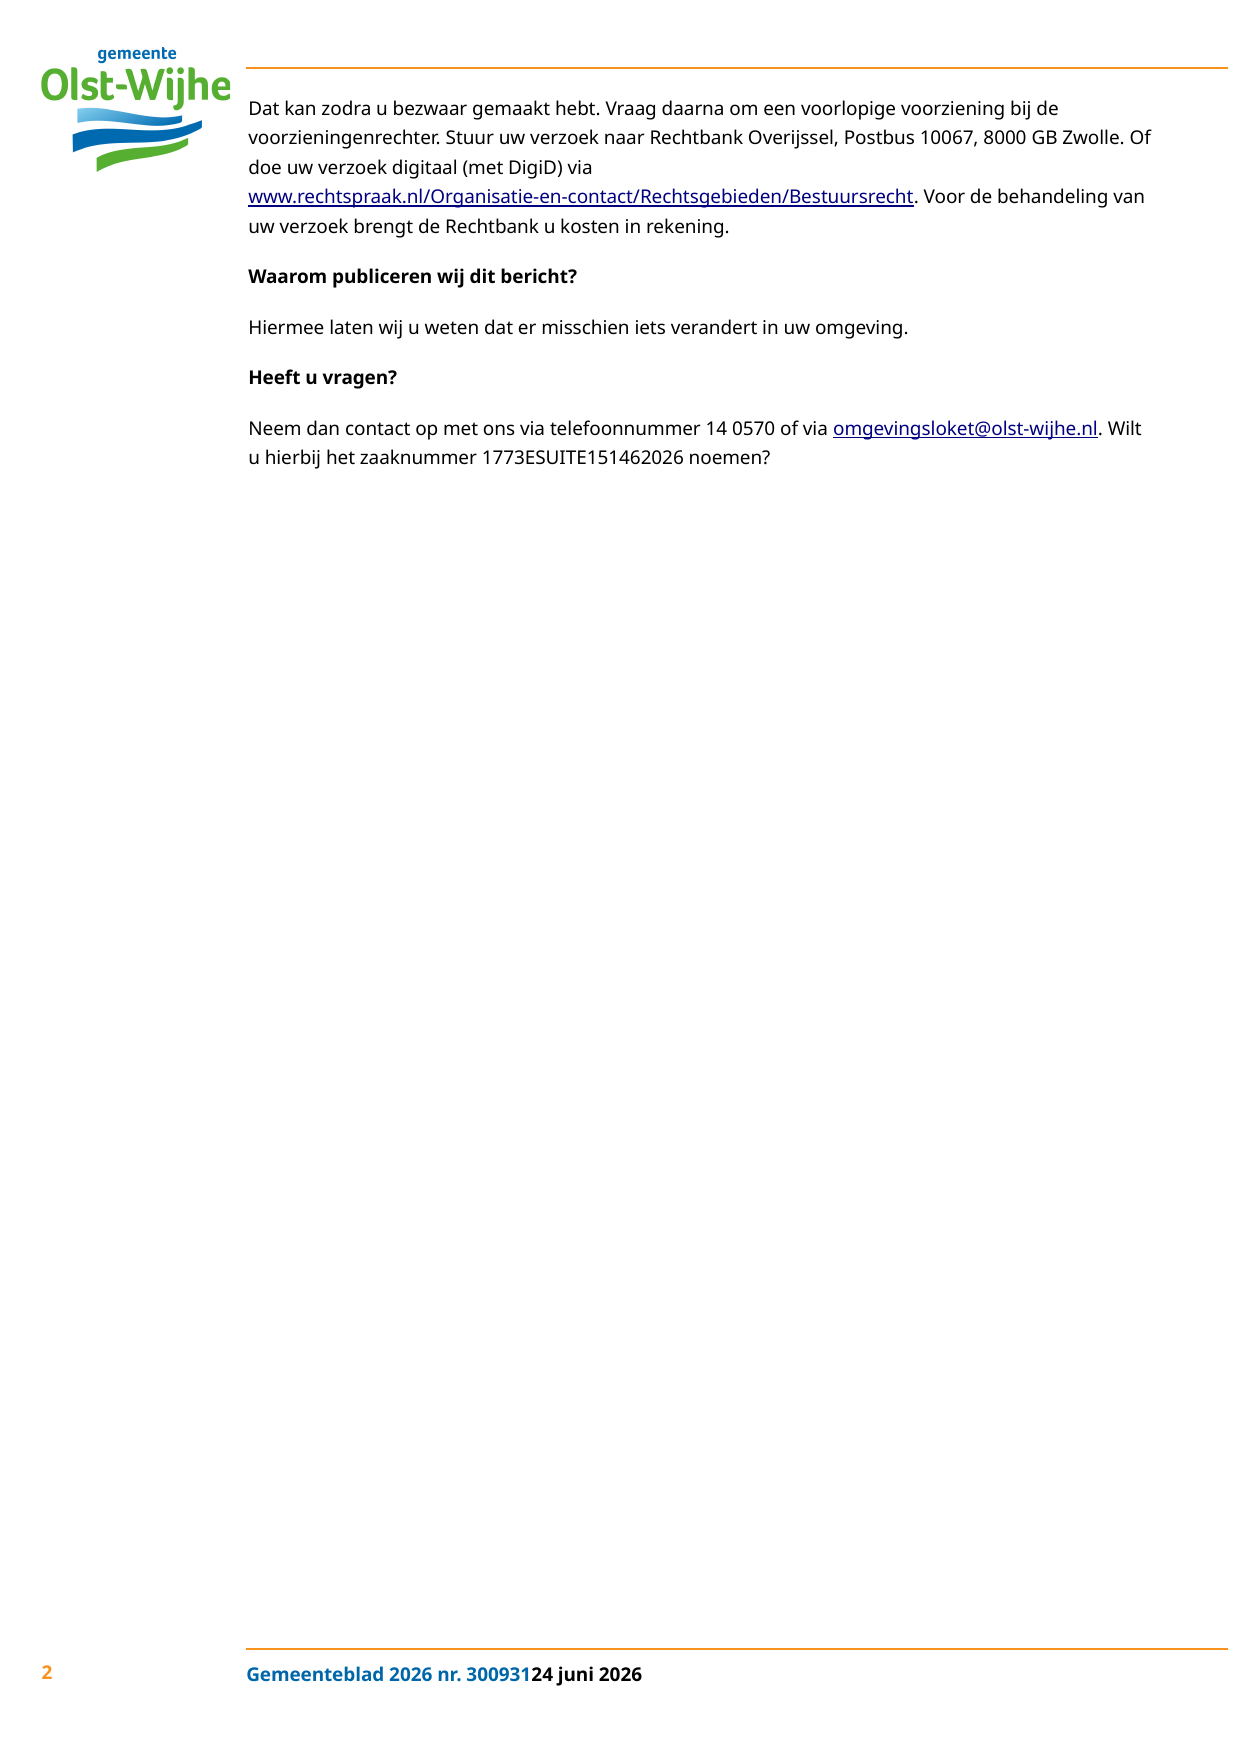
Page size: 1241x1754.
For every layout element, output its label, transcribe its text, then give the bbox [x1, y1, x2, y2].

picture [41, 47, 231, 172]
text Neem dan contact op met ons via telefoonnummer 14 0570 of via omgevingsloket@olst-wijhe.nl. Wilt u hierbij het zaaknummer 1773ESUITE151462026 noemen? [248, 415, 1152, 470]
text Heeft u vragen? [248, 364, 1152, 390]
text Hiermee laten wij u weten dat er misschien iets verandert in uw omgeving. [248, 314, 1152, 340]
text Waarom publiceren wij dit bericht? [248, 263, 1152, 289]
text Dat kan zodra u bezwaar gemaakt hebt. Vraag daarna om een voorlopige voorziening bij de voorzieningenrechter. Stuur uw verzoek naar Rechtbank Overijssel, Postbus 10067, 8000 GB Zwolle. Of doe uw verzoek digitaal (met DigiD) via www.rechtspraak.nl/Organisatie-en-contact/Rechtsgebieden/Bestuursrecht. Voor de behandeling van uw verzoek brengt de Rechtbank u kosten in rekening. [248, 95, 1152, 239]
